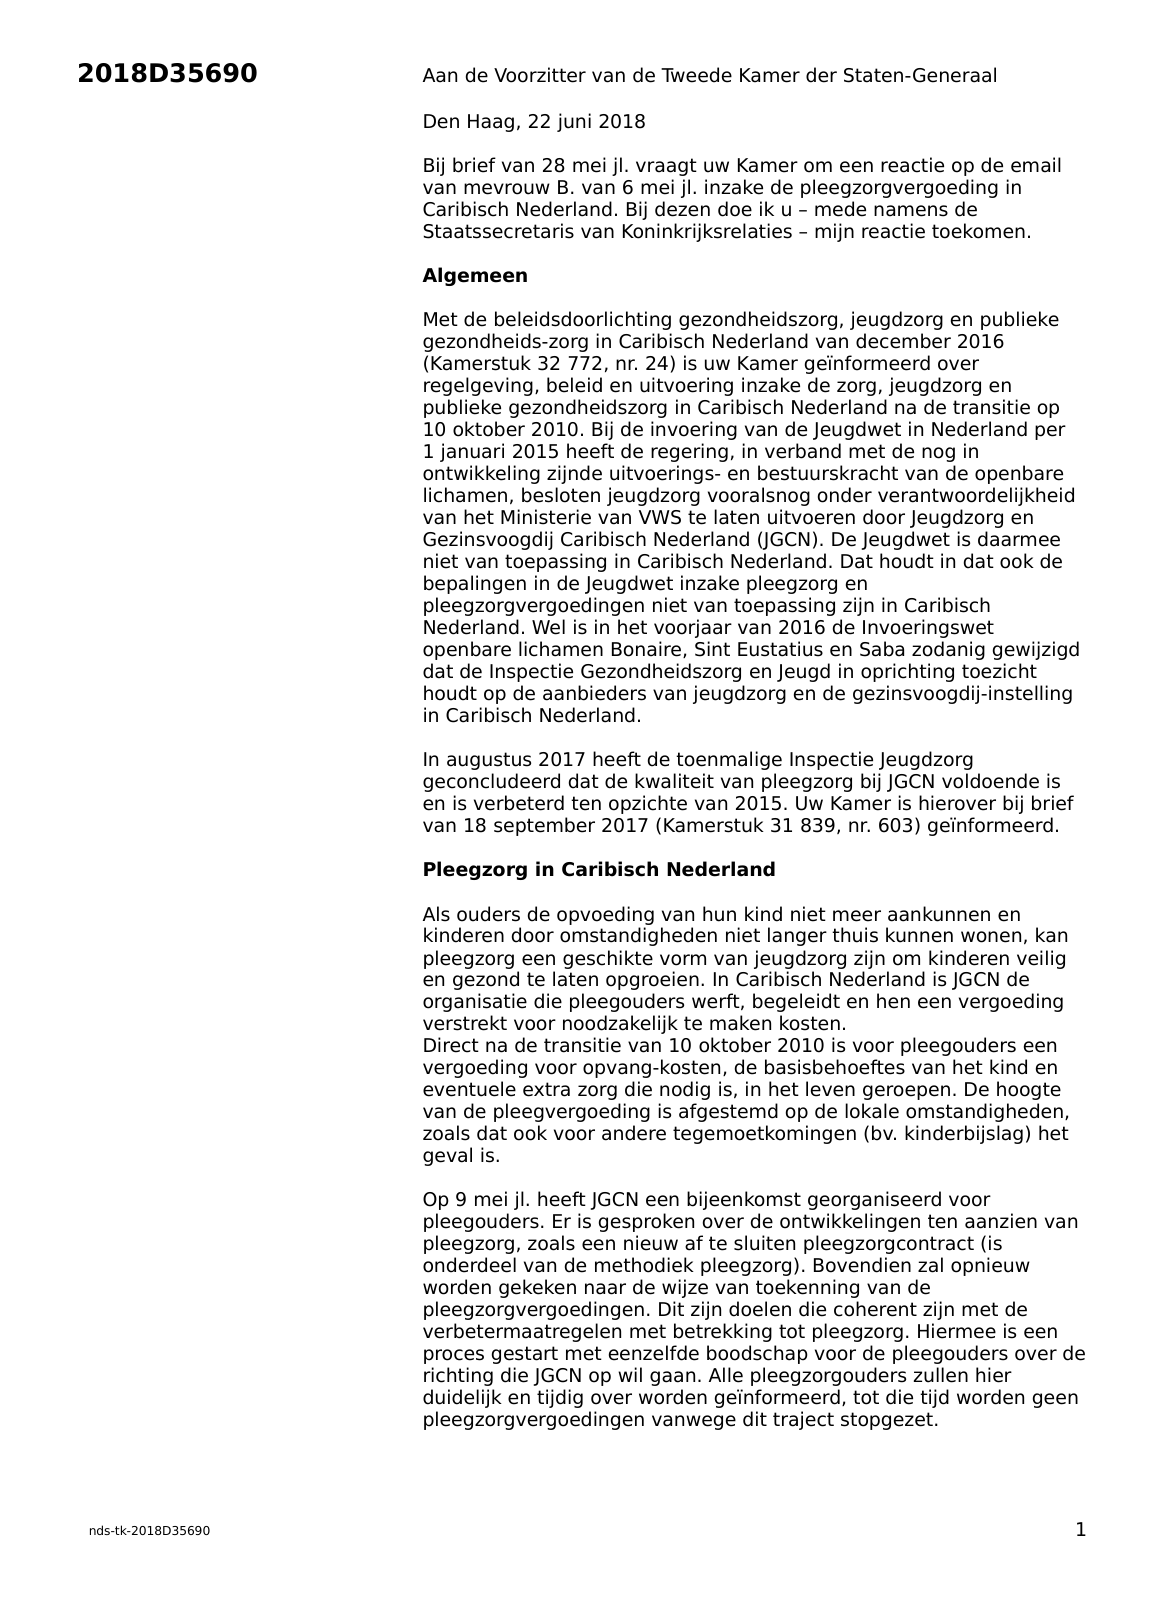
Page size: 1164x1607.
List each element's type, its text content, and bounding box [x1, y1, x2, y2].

subtitle Pleegzorg in Caribisch Nederland [422, 859, 1087, 881]
text Den Haag, 22 juni 2018 [422, 111, 1087, 133]
text nds-tk-2018D35690 [88, 1524, 323, 1538]
text In augustus 2017 heeft de toenmalige Inspectie Jeugdzorg geconcludeerd dat de kwaliteit van pleegzorg bij JGCN voldoende is en is verbeterd ten opzichte van 2015. Uw Kamer is hierover bij brief van 18 september 2017 (Kamerstuk 31 839, nr. 603) geïnformeerd. [422, 749, 1087, 837]
text Direct na de transitie van 10 oktober 2010 is voor pleegouders een vergoeding voor opvang-kosten, de basisbehoeftes van het kind en eventuele extra zorg die nodig is, in het leven geroepen. De hoogte van de pleegvergoeding is afgestemd op de lokale omstandigheden, zoals dat ook voor andere tegemoetkomingen (bv. kinderbijslag) het geval is. [422, 1035, 1087, 1167]
text 2018D35690 Aan de Voorzitter van de Tweede Kamer der Staten-Generaal [77, 59, 1087, 89]
subtitle Algemeen [422, 265, 1087, 287]
text Op 9 mei jl. heeft JGCN een bijeenkomst georganiseerd voor pleegouders. Er is gesproken over de ontwikkelingen ten aanzien van pleegzorg, zoals een nieuw af te sluiten pleegzorgcontract (is onderdeel van de methodiek pleegzorg). Bovendien zal opnieuw worden gekeken naar de wijze van toekenning van de pleegzorgvergoedingen. Dit zijn doelen die coherent zijn met de verbetermaatregelen met betrekking tot pleegzorg. Hiermee is een proces gestart met eenzelfde boodschap voor de pleegouders over de richting die JGCN op wil gaan. Alle pleegzorgouders zullen hier duidelijk en tijdig over worden geïnformeerd, tot die tijd worden geen pleegzorgvergoedingen vanwege dit traject stopgezet. [422, 1189, 1087, 1431]
text Als ouders de opvoeding van hun kind niet meer aankunnen en kinderen door omstandigheden niet langer thuis kunnen wonen, kan pleegzorg een geschikte vorm van jeugdzorg zijn om kinderen veilig en gezond te laten opgroeien. In Caribisch Nederland is JGCN de organisatie die pleegouders werft, begeleidt en hen een vergoeding verstrekt voor noodzakelijk te maken kosten. [422, 903, 1087, 1035]
text Met de beleidsdoorlichting gezondheidszorg, jeugdzorg en publieke gezondheids-zorg in Caribisch Nederland van december 2016 (Kamerstuk 32 772, nr. 24) is uw Kamer geïnformeerd over regelgeving, beleid en uitvoering inzake de zorg, jeugdzorg en publieke gezondheidszorg in Caribisch Nederland na de transitie op 10 oktober 2010. Bij de invoering van de Jeugdwet in Nederland per 1 januari 2015 heeft de regering, in verband met de nog in ontwikkeling zijnde uitvoerings- en bestuurskracht van de openbare lichamen, besloten jeugdzorg vooralsnog onder verantwoordelijkheid van het Ministerie van VWS te laten uitvoeren door Jeugdzorg en Gezinsvoogdij Caribisch Nederland (JGCN). De Jeugdwet is daarmee niet van toepassing in Caribisch Nederland. Dat houdt in dat ook de bepalingen in de Jeugdwet inzake pleegzorg en pleegzorgvergoedingen niet van toepassing zijn in Caribisch Nederland. Wel is in het voorjaar van 2016 de Invoeringswet openbare lichamen Bonaire, Sint Eustatius en Saba zodanig gewijzigd dat de Inspectie Gezondheidszorg en Jeugd in oprichting toezicht houdt op de aanbieders van jeugdzorg en de gezinsvoogdij-instelling in Caribisch Nederland. [422, 309, 1087, 727]
text Bij brief van 28 mei jl. vraagt uw Kamer om een reactie op de email van mevrouw B. van 6 mei jl. inzake de pleegzorgvergoeding in Caribisch Nederland. Bij dezen doe ik u – mede namens de Staatssecretaris van Koninkrijksrelaties – mijn reactie toekomen. [422, 155, 1087, 243]
